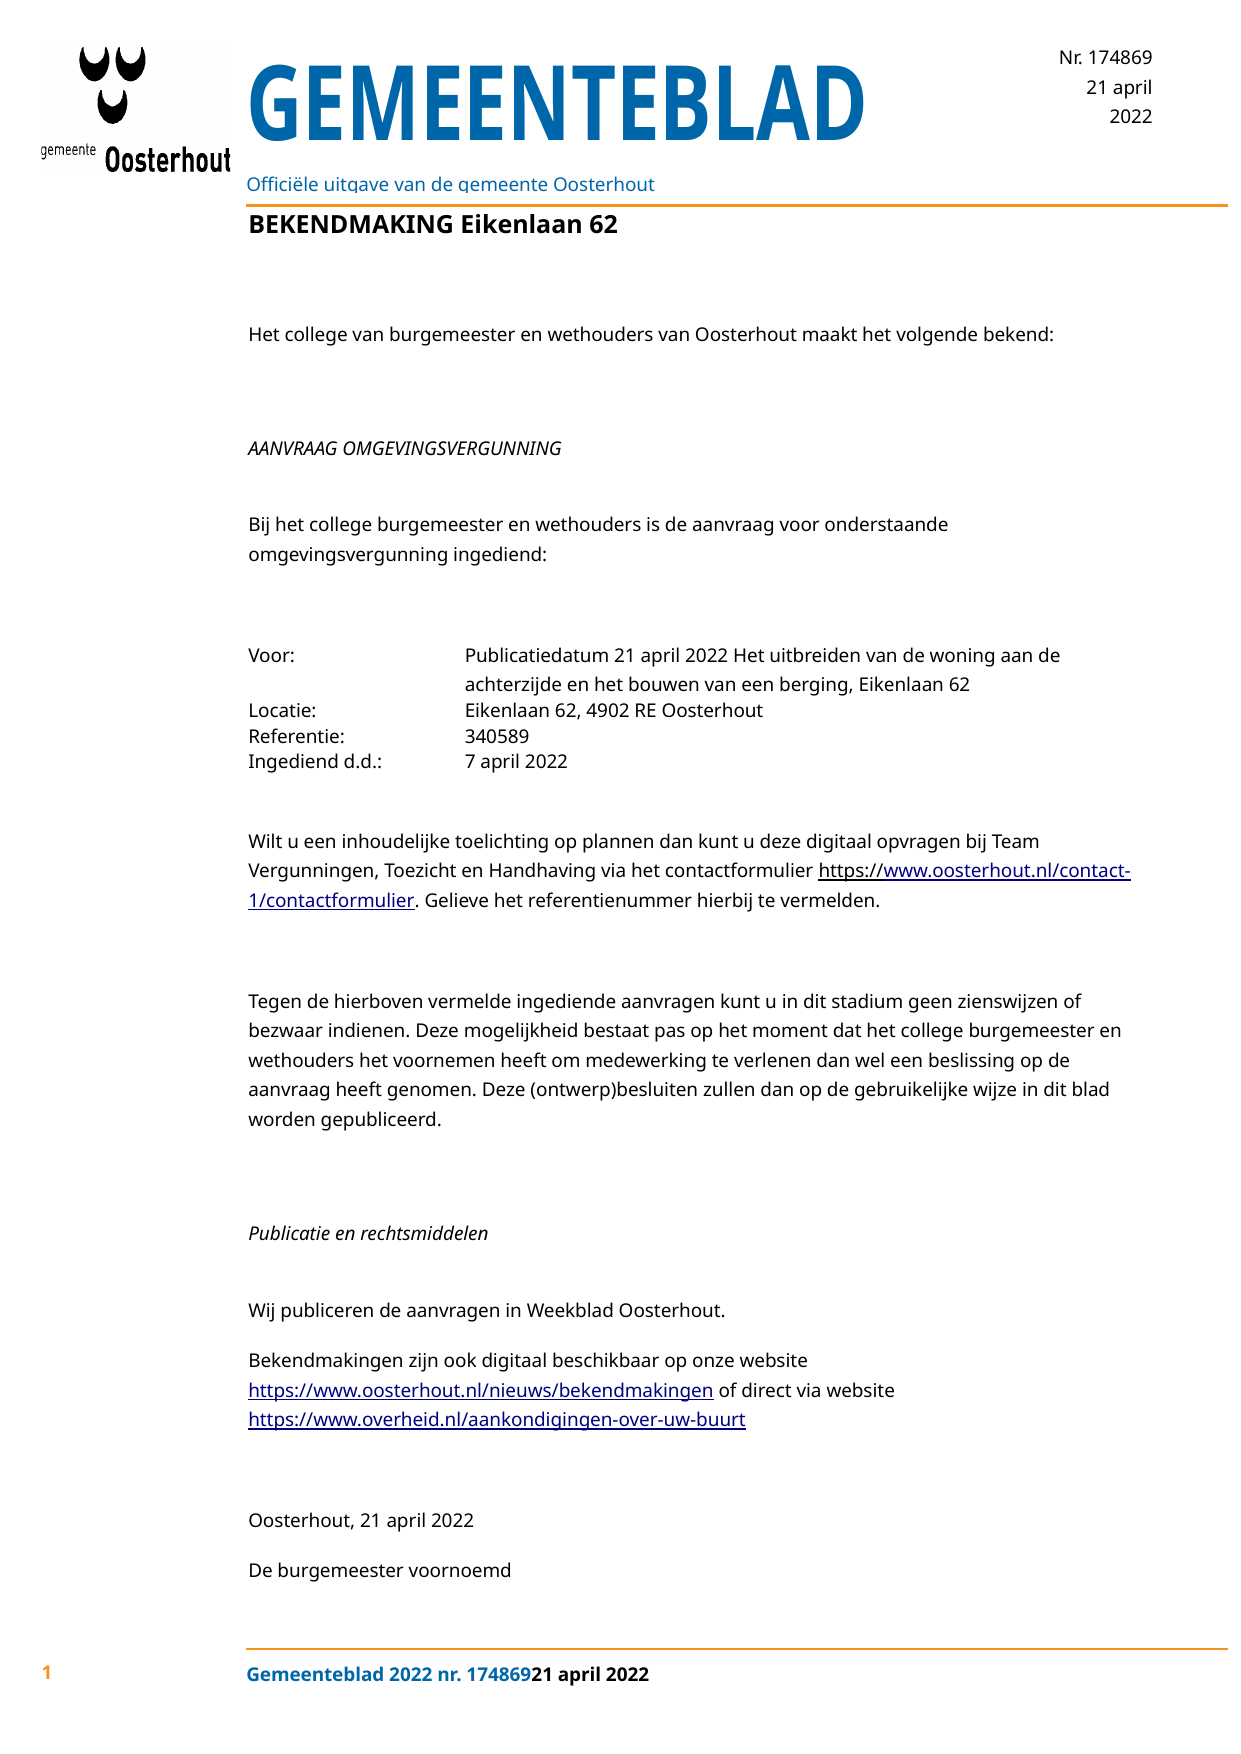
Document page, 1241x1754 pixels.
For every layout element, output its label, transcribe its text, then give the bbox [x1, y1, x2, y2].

text Wij publiceren de aanvragen in Weekblad Oosterhout. [248, 1297, 1152, 1322]
table_cell Eikenlaan 62, 4902 RE Oosterhout [465, 697, 1152, 723]
text Publicatie en rechtsmiddelen [248, 1221, 1152, 1246]
table_cell Referentie: [248, 723, 464, 748]
table_cell Locatie: [248, 697, 464, 723]
picture [41, 47, 231, 172]
text Het college van burgemeester en wethouders van Oosterhout maakt het volgende bekend: [248, 321, 1152, 346]
text AANVRAAG OMGEVINGSVERGUNNING [248, 435, 1152, 461]
text Bekendmakingen zijn ook digitaal beschikbaar op onze website https://www.oosterhout.nl/nieuws/bekendmakingen of direct via website https://www.overheid.nl/aankondigingen-over-uw-buurt [248, 1347, 1152, 1432]
table_cell 340589 [465, 723, 1152, 748]
table_header Voor: [248, 642, 464, 697]
table_header Publicatiedatum 21 april 2022 Het uitbreiden van de woning aan de achterzijde en het bouwen van een berging, Eikenlaan 62 [465, 642, 1152, 697]
text Oosterhout, 21 april 2022 [248, 1507, 1152, 1533]
text De burgemeester voornoemd [248, 1558, 1152, 1583]
text Bij het college burgemeester en wethouders is de aanvraag voor onderstaande omgevingsvergunning ingediend: [248, 511, 1152, 567]
text Wilt u een inhoudelijke toelichting op plannen dan kunt u deze digitaal opvragen bij Team Vergunningen, Toezicht en Handhaving via het contactformulier https://www.oosterhout.nl/contact-1/contactformulier. Gelieve het referentienummer hierbij te vermelden. [248, 828, 1152, 913]
table_cell Ingediend d.d.: [248, 749, 464, 774]
text BEKENDMAKING Eikenlaan 62 [248, 207, 1152, 241]
text Tegen de hierboven vermelde ingediende aanvragen kunt u in dit stadium geen zienswijzen of bezwaar indienen. Deze mogelijkheid bestaat pas op het moment dat het college burgemeester en wethouders het voornemen heeft om medewerking te verlenen dan wel een beslissing op de aanvraag heeft genomen. Deze (ontwerp)besluiten zullen dan op de gebruikelijke wijze in dit blad worden gepubliceerd. [248, 988, 1152, 1132]
table_cell 7 april 2022 [465, 749, 1152, 774]
